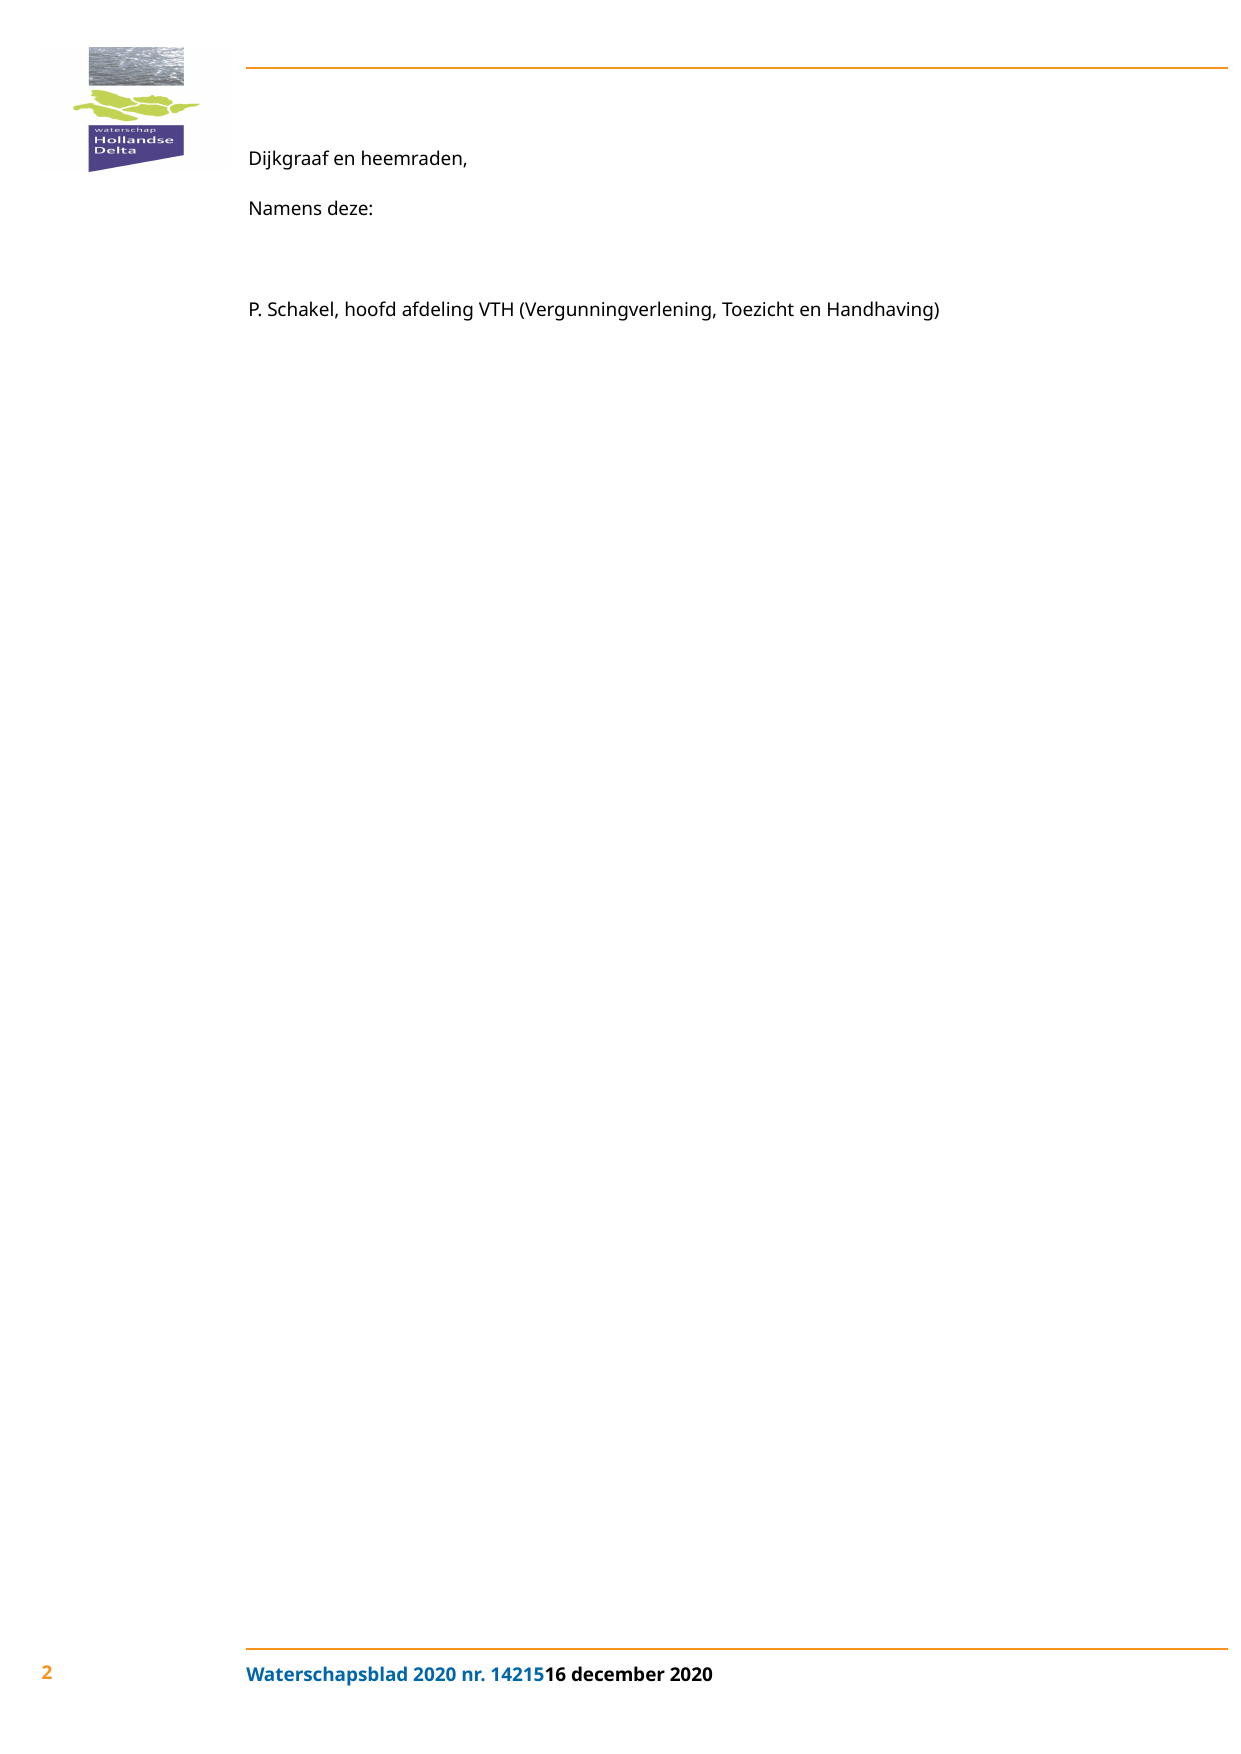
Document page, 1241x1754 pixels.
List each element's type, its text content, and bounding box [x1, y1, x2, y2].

text P. Schakel, hoofd afdeling VTH (Vergunningverlening, Toezicht en Handhaving) [248, 296, 1152, 322]
text Dijkgraaf en heemraden, [248, 145, 1152, 171]
picture [41, 47, 231, 172]
text Namens deze: [248, 196, 1152, 221]
